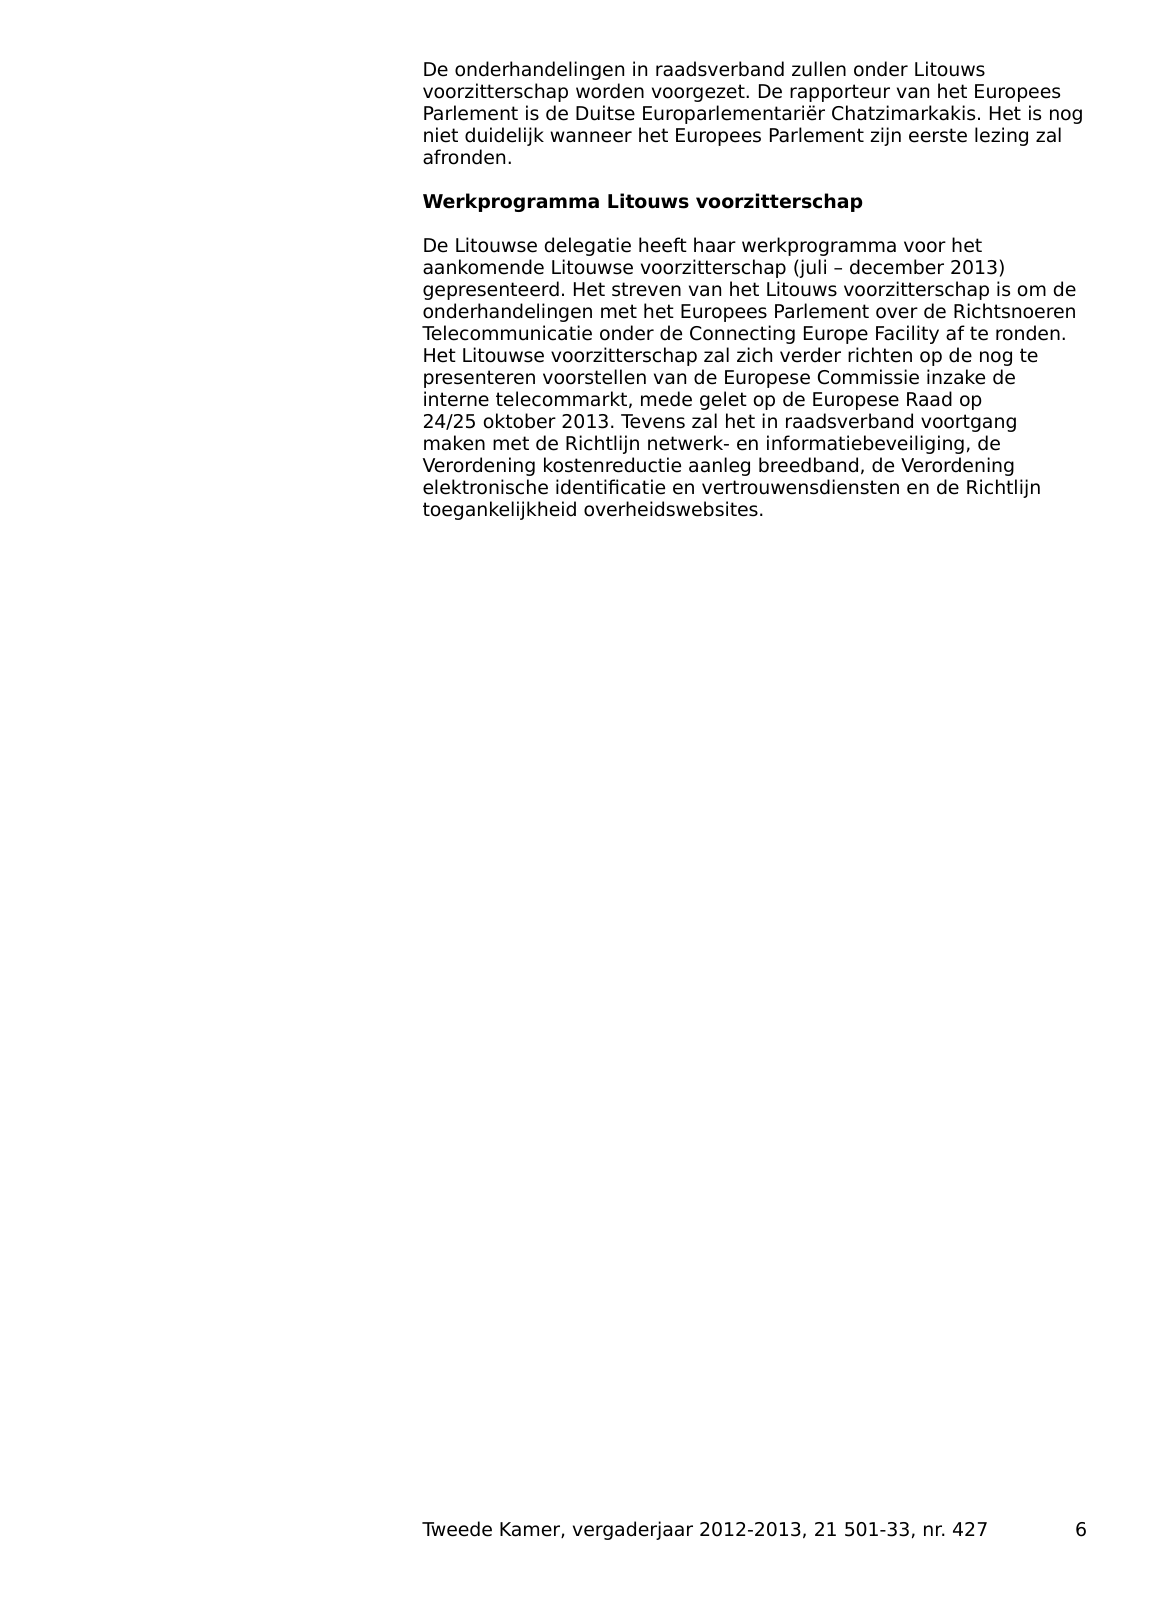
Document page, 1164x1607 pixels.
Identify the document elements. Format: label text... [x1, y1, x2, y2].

text De onderhandelingen in raadsverband zullen onder Litouws voorzitterschap worden voorgezet. De rapporteur van het Europees Parlement is de Duitse Europarlementariër Chatzimarkakis. Het is nog niet duidelijk wanneer het Europees Parlement zijn eerste lezing zal afronden. [422, 59, 1087, 169]
text De Litouwse delegatie heeft haar werkprogramma voor het aankomende Litouwse voorzitterschap (juli – december 2013) gepresenteerd. Het streven van het Litouws voorzitterschap is om de onderhandelingen met het Europees Parlement over de Richtsnoeren Telecommunicatie onder de Connecting Europe Facility af te ronden. Het Litouwse voorzitterschap zal zich verder richten op de nog te presenteren voorstellen van de Europese Commissie inzake de interne telecommarkt, mede gelet op de Europese Raad op 24/25 oktober 2013. Tevens zal het in raadsverband voortgang maken met de Richtlijn netwerk- en informatiebeveiliging, de Verordening kostenreductie aanleg breedband, de Verordening elektronische identificatie en vertrouwensdiensten en de Richtlijn toegankelijkheid overheidswebsites. [422, 235, 1087, 521]
subtitle Werkprogramma Litouws voorzitterschap [422, 191, 1087, 213]
